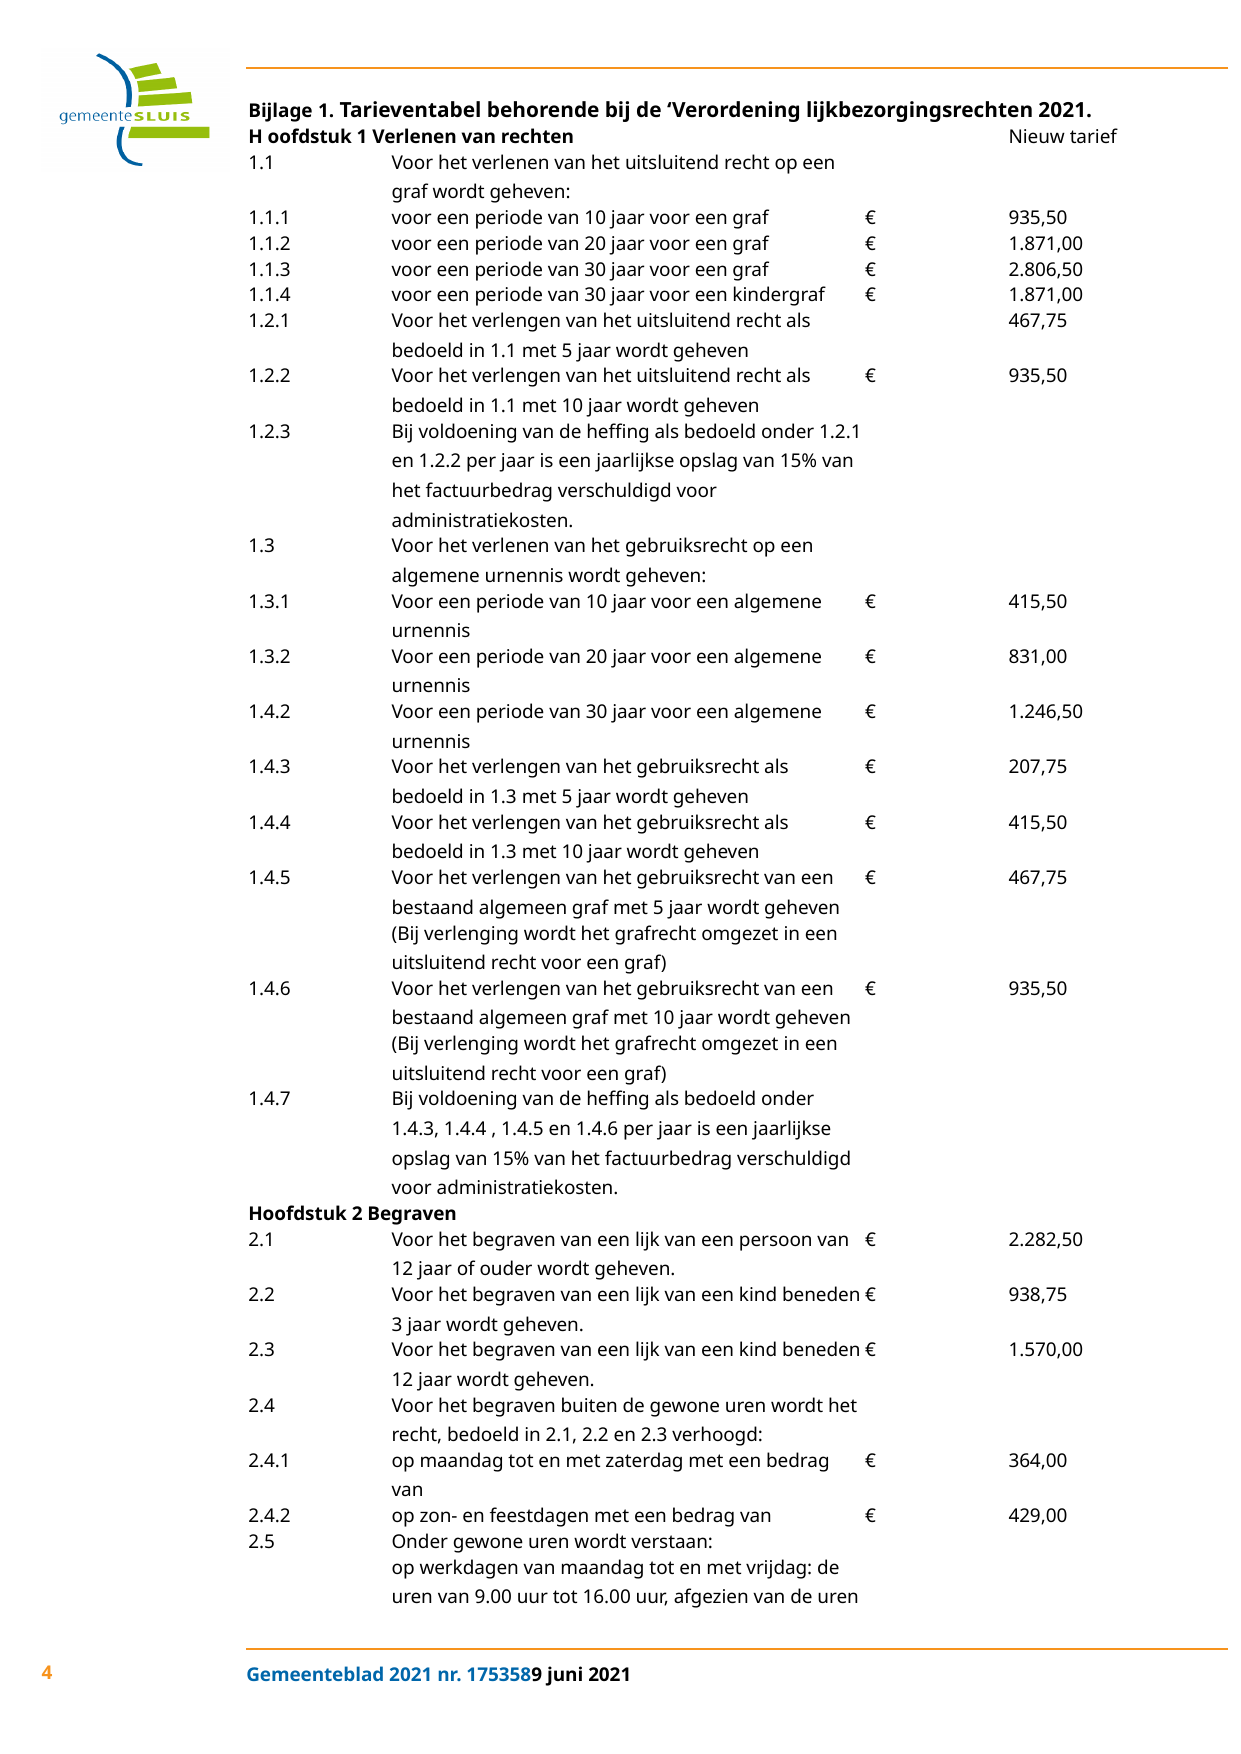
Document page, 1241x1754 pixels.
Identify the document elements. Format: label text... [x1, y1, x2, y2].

table_cell [865, 1200, 1008, 1226]
table_cell 2.2 [248, 1281, 391, 1336]
table_cell € [865, 205, 1008, 230]
table_cell 2.4.2 [248, 1503, 391, 1528]
table_cell 207,75 [1008, 754, 1152, 809]
table_cell € [865, 699, 1008, 754]
table_cell € [865, 754, 1008, 809]
table_cell € [865, 975, 1008, 1030]
table_cell Bij voldoening van de heffing als bedoeld onder 1.2.1 en 1.2.2 per jaar is een jaarlijkse opslag van 15% van het factuurbedrag verschuldigd voor administratiekosten. [391, 418, 865, 532]
table_cell € [865, 1447, 1008, 1502]
picture [41, 47, 231, 172]
table_cell 1.1.3 [248, 256, 391, 282]
table_cell 1.2.2 [248, 363, 391, 418]
table_cell 1.4.4 [248, 809, 391, 864]
table_cell [865, 1528, 1008, 1554]
table_cell Voor het verlenen van het gebruiksrecht op een algemene urnennis wordt geheven: [391, 533, 865, 588]
table_cell 1.570,00 [1008, 1336, 1152, 1392]
table_cell 1.1.4 [248, 282, 391, 307]
table_cell Voor het verlengen van het uitsluitend recht als bedoeld in 1.1 met 5 jaar wordt geheven [391, 308, 865, 363]
table_cell € [865, 1281, 1008, 1336]
table_cell 1.3.2 [248, 643, 391, 698]
table_cell Voor het begraven van een lijk van een persoon van 12 jaar of ouder wordt geheven. [391, 1226, 865, 1281]
table_cell Onder gewone uren wordt verstaan: [391, 1528, 865, 1554]
table_cell 935,50 [1008, 205, 1152, 230]
table_cell € [865, 1503, 1008, 1528]
table_cell [865, 1554, 1008, 1609]
table_cell 1.2.1 [248, 308, 391, 363]
table_cell op werkdagen van maandag tot en met vrijdag: de uren van 9.00 uur tot 16.00 uur, afgezien van de uren [391, 1554, 865, 1609]
table_cell [865, 418, 1008, 532]
table_cell [248, 1554, 391, 1609]
table_cell Voor het verlengen van het gebruiksrecht van een bestaand algemeen graf met 5 jaar wordt geheven [391, 864, 865, 920]
table_cell Voor het verlengen van het gebruiksrecht van een bestaand algemeen graf met 10 jaar wordt geheven [391, 975, 865, 1030]
table_cell Voor het begraven van een lijk van een kind beneden 3 jaar wordt geheven. [391, 1281, 865, 1336]
table_cell 1.871,00 [1008, 230, 1152, 256]
table_header H oofdstuk 1 Verlenen van rechten [248, 124, 865, 149]
table_cell [865, 533, 1008, 588]
table_cell [865, 1086, 1008, 1200]
table_cell voor een periode van 20 jaar voor een graf [391, 230, 865, 256]
table_cell 1.4.5 [248, 864, 391, 920]
table_cell [1008, 1086, 1152, 1200]
table_cell € [865, 230, 1008, 256]
table_cell Voor een periode van 20 jaar voor een algemene urnennis [391, 643, 865, 698]
table_cell 938,75 [1008, 1281, 1152, 1336]
table_cell Voor het verlengen van het gebruiksrecht als bedoeld in 1.3 met 10 jaar wordt geheven [391, 809, 865, 864]
table_cell 1.1 [248, 149, 391, 204]
table_cell voor een periode van 30 jaar voor een graf [391, 256, 865, 282]
table_cell [1008, 1528, 1152, 1554]
table_cell 467,75 [1008, 864, 1152, 920]
table_cell Bij voldoening van de heffing als bedoeld onder 1.4.3, 1.4.4 , 1.4.5 en 1.4.6 per jaar is een jaarlijkse opslag van 15% van het factuurbedrag verschuldigd voor administratiekosten. [391, 1086, 865, 1200]
table_cell 1.4.6 [248, 975, 391, 1030]
table_cell 935,50 [1008, 975, 1152, 1030]
table_cell 429,00 [1008, 1503, 1152, 1528]
table_cell [1008, 149, 1152, 204]
table_cell 1.871,00 [1008, 282, 1152, 307]
table_cell 1.246,50 [1008, 699, 1152, 754]
table_cell € [865, 643, 1008, 698]
table_cell voor een periode van 30 jaar voor een kindergraf [391, 282, 865, 307]
table_cell 1.1.2 [248, 230, 391, 256]
table_cell 831,00 [1008, 643, 1152, 698]
table_cell [865, 1030, 1008, 1086]
table_cell € [865, 1226, 1008, 1281]
table_cell [1008, 1554, 1152, 1609]
table_cell Voor een periode van 10 jaar voor een algemene urnennis [391, 588, 865, 643]
table_cell (Bij verlenging wordt het grafrecht omgezet in een uitsluitend recht voor een graf) [391, 920, 865, 975]
table_cell € [865, 1336, 1008, 1392]
table_cell 2.4.1 [248, 1447, 391, 1502]
table_cell Voor het begraven buiten de gewone uren wordt het recht, bedoeld in 2.1, 2.2 en 2.3 verhoogd: [391, 1392, 865, 1447]
table_cell Voor het begraven van een lijk van een kind beneden 12 jaar wordt geheven. [391, 1336, 865, 1392]
table_cell [1008, 1200, 1152, 1226]
table_cell 1.3.1 [248, 588, 391, 643]
table_cell 2.806,50 [1008, 256, 1152, 282]
table_cell [1008, 1392, 1152, 1447]
table_cell [865, 149, 1008, 204]
table_cell 2.1 [248, 1226, 391, 1281]
table_cell 2.282,50 [1008, 1226, 1152, 1281]
table_cell 1.4.3 [248, 754, 391, 809]
table_header Nieuw tarief [1008, 124, 1152, 149]
table_cell 1.4.7 [248, 1086, 391, 1200]
table_cell 2.5 [248, 1528, 391, 1554]
table_cell [1008, 418, 1152, 532]
table_cell € [865, 282, 1008, 307]
text Bijlage 1. Tarieventabel behorende bij de ‘Verordening lijkbezorgingsrechten 2021. [248, 95, 1152, 123]
table_cell 2.3 [248, 1336, 391, 1392]
table_cell 364,00 [1008, 1447, 1152, 1502]
table_cell [1008, 1030, 1152, 1086]
table_cell 467,75 [1008, 308, 1152, 363]
table_cell [1008, 920, 1152, 975]
table_cell € [865, 256, 1008, 282]
table_cell Voor het verlenen van het uitsluitend recht op een graf wordt geheven: [391, 149, 865, 204]
table_cell 1.2.3 [248, 418, 391, 532]
table_cell € [865, 363, 1008, 418]
table_header [865, 124, 1008, 149]
table_cell [1008, 533, 1152, 588]
table_cell 1.4.2 [248, 699, 391, 754]
table_cell [865, 1392, 1008, 1447]
table_cell op zon- en feestdagen met een bedrag van [391, 1503, 865, 1528]
table_cell 1.1.1 [248, 205, 391, 230]
table_cell 415,50 [1008, 809, 1152, 864]
table_cell € [865, 588, 1008, 643]
table_cell (Bij verlenging wordt het grafrecht omgezet in een uitsluitend recht voor een graf) [391, 1030, 865, 1086]
table_cell Voor een periode van 30 jaar voor een algemene urnennis [391, 699, 865, 754]
table_cell [248, 1030, 391, 1086]
table_cell Voor het verlengen van het uitsluitend recht als bedoeld in 1.1 met 10 jaar wordt geheven [391, 363, 865, 418]
table_cell 2.4 [248, 1392, 391, 1447]
table_cell 1.3 [248, 533, 391, 588]
table_cell [248, 920, 391, 975]
table_cell voor een periode van 10 jaar voor een graf [391, 205, 865, 230]
table_cell [865, 920, 1008, 975]
table_cell [865, 308, 1008, 363]
table_cell Hoofdstuk 2 Begraven [248, 1200, 865, 1226]
table_cell 935,50 [1008, 363, 1152, 418]
table_cell € [865, 864, 1008, 920]
table_cell € [865, 809, 1008, 864]
table_cell 415,50 [1008, 588, 1152, 643]
table_cell Voor het verlengen van het gebruiksrecht als bedoeld in 1.3 met 5 jaar wordt geheven [391, 754, 865, 809]
table_cell op maandag tot en met zaterdag met een bedrag van [391, 1447, 865, 1502]
